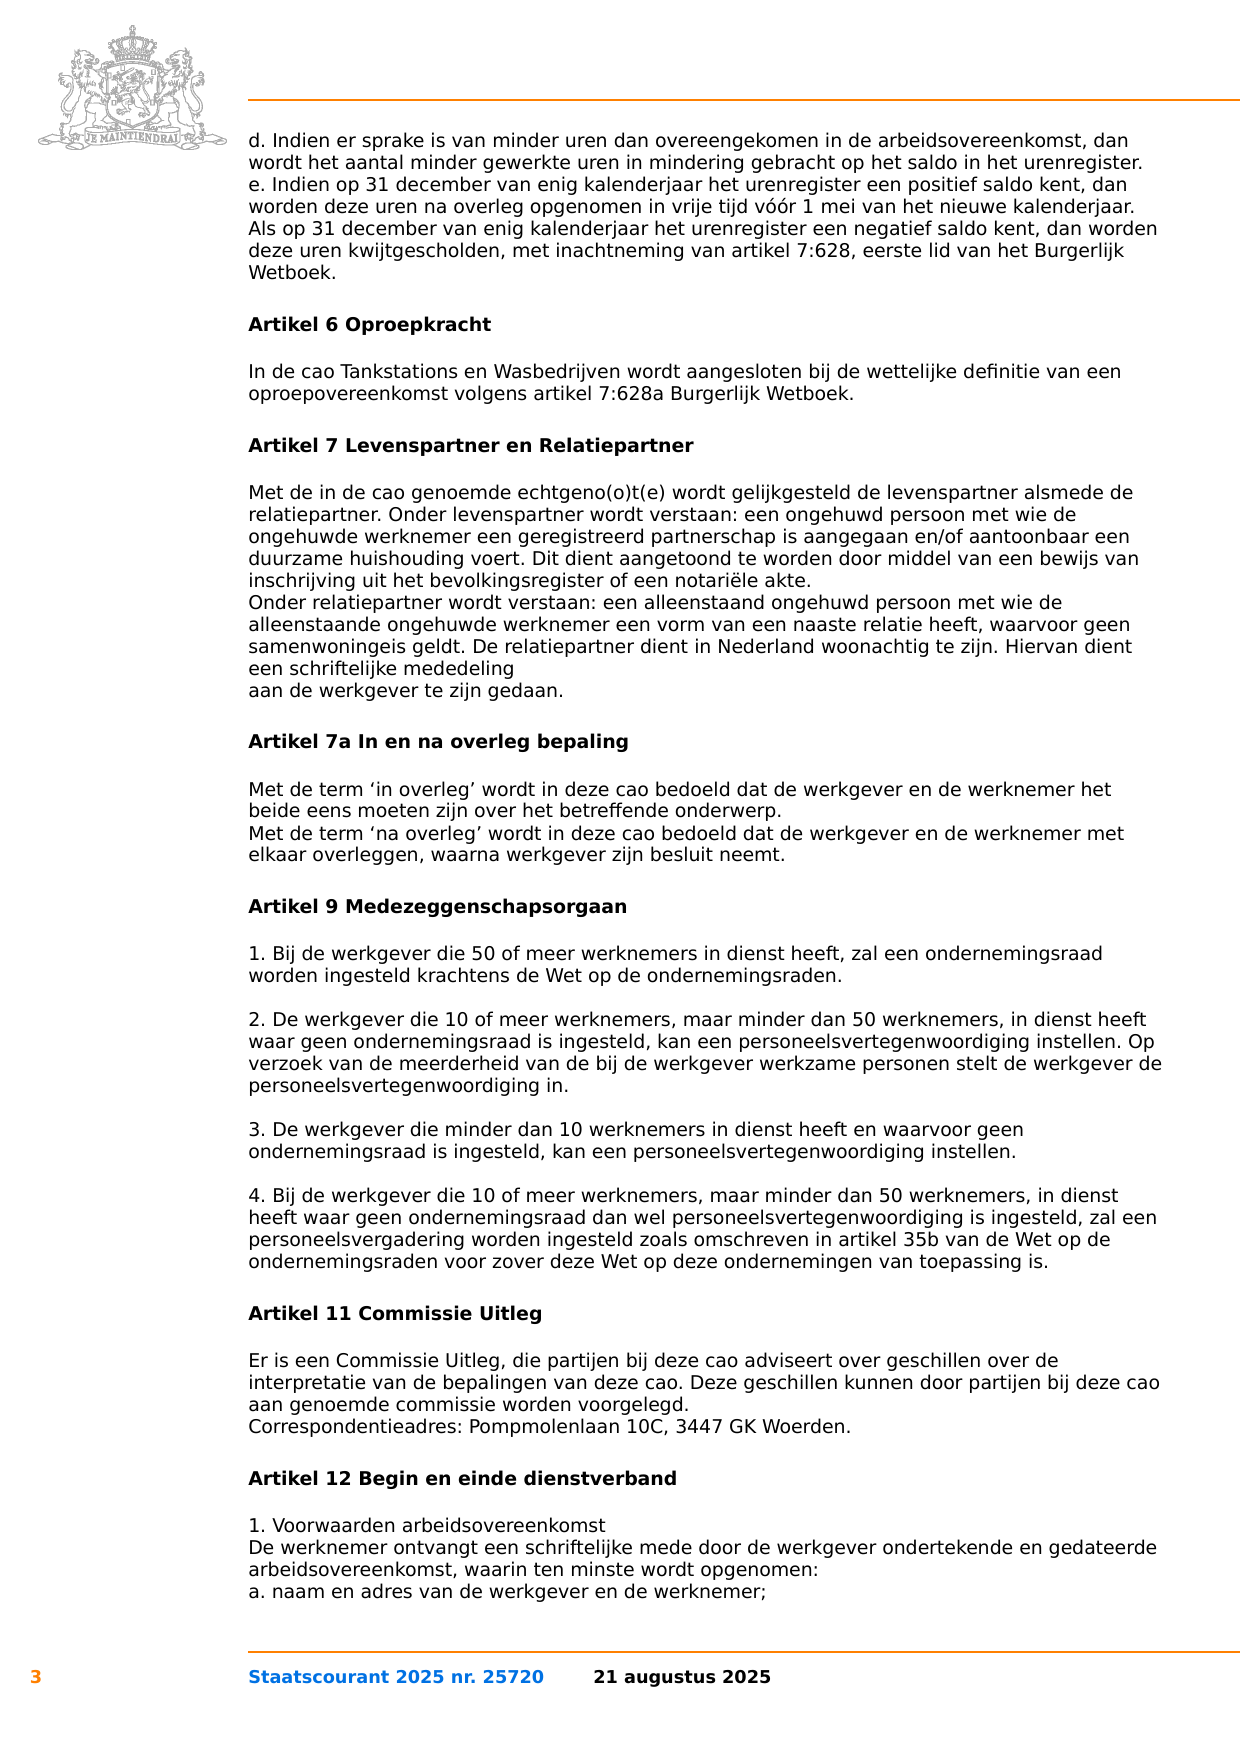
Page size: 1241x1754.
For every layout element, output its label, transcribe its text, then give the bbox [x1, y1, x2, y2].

text 1. Voorwaarden arbeidsovereenkomst [248, 1514, 1163, 1537]
text 1. Bij de werkgever die 50 of meer werknemers in dienst heeft, zal een ondernemingsraad worden ingesteld krachtens de Wet op de ondernemingsraden. [248, 943, 1163, 987]
text e. Indien op 31 december van enig kalenderjaar het urenregister een positief saldo kent, dan worden deze uren na overleg opgenomen in vrije tijd vóór 1 mei van het nieuwe kalenderjaar. Als op 31 december van enig kalenderjaar het urenregister een negatief saldo kent, dan worden deze uren kwijtgescholden, met inachtneming van artikel 7:628, eerste lid van het Burgerlijk Wetboek. [248, 174, 1163, 284]
text 4. Bij de werkgever die 10 of meer werknemers, maar minder dan 50 werknemers, in dienst heeft waar geen ondernemingsraad dan wel personeelsvertegenwoordiging is ingesteld, zal een personeelsvergadering worden ingesteld zoals omschreven in artikel 35b van de Wet op de ondernemingsraden voor zover deze Wet op deze ondernemingen van toepassing is. [248, 1185, 1163, 1273]
text De werknemer ontvangt een schriftelijke mede door de werkgever ondertekende en gedateerde arbeidsovereenkomst, waarin ten minste wordt opgenomen: [248, 1537, 1163, 1581]
text aan de werkgever te zijn gedaan. [248, 679, 1163, 701]
text Er is een Commissie Uitleg, die partijen bij deze cao adviseert over geschillen over de interpretatie van de bepalingen van deze cao. Deze geschillen kunnen door partijen bij deze cao aan genoemde commissie worden voorgelegd. [248, 1350, 1163, 1416]
subtitle Artikel 7a In en na overleg bepaling [248, 731, 1163, 753]
subtitle Artikel 11 Commissie Uitleg [248, 1303, 1163, 1325]
text Correspondentieadres: Pompmolenlaan 10C, 3447 GK Woerden. [248, 1416, 1163, 1438]
text Met de in de cao genoemde echtgeno(o)t(e) wordt gelijkgesteld de levenspartner alsmede de relatiepartner. Onder levenspartner wordt verstaan: een ongehuwd persoon met wie de ongehuwde werknemer een geregistreerd partnerschap is aangegaan en/of aantoonbaar een duurzame huishouding voert. Dit dient aangetoond te worden door middel van een bewijs van inschrijving uit het bevolkingsregister of een notariële akte. [248, 482, 1163, 592]
subtitle Artikel 7 Levenspartner en Relatiepartner [248, 435, 1163, 457]
text Onder relatiepartner wordt verstaan: een alleenstaand ongehuwd persoon met wie de alleenstaande ongehuwde werknemer een vorm van een naaste relatie heeft, waarvoor geen samenwoningeis geldt. De relatiepartner dient in Nederland woonachtig te zijn. Hiervan dient een schriftelijke mededeling [248, 592, 1163, 679]
text d. Indien er sprake is van minder uren dan overeengekomen in de arbeidsovereenkomst, dan wordt het aantal minder gewerkte uren in mindering gebracht op het saldo in het urenregister. [248, 130, 1163, 174]
text 2. De werkgever die 10 of meer werknemers, maar minder dan 50 werknemers, in dienst heeft waar geen ondernemingsraad is ingesteld, kan een personeelsvertegenwoordiging instellen. Op verzoek van de meerderheid van de bij de werkgever werkzame personen stelt de werkgever de personeelsvertegenwoordiging in. [248, 1009, 1163, 1097]
text 3. De werkgever die minder dan 10 werknemers in dienst heeft en waarvoor geen ondernemingsraad is ingesteld, kan een personeelsvertegenwoordiging instellen. [248, 1119, 1163, 1163]
picture [38, 25, 227, 150]
subtitle Artikel 12 Begin en einde dienstverband [248, 1468, 1163, 1489]
text Met de term ‘in overleg’ wordt in deze cao bedoeld dat de werkgever en de werknemer het beide eens moeten zijn over het betreffende onderwerp. [248, 778, 1163, 822]
text Met de term ‘na overleg’ wordt in deze cao bedoeld dat de werkgever en de werknemer met elkaar overleggen, waarna werkgever zijn besluit neemt. [248, 822, 1163, 866]
text a. naam en adres van de werkgever en de werknemer; [248, 1581, 1163, 1602]
subtitle Artikel 6 Oproepkracht [248, 314, 1163, 336]
text In de cao Tankstations en Wasbedrijven wordt aangesloten bij de wettelijke definitie van een oproepovereenkomst volgens artikel 7:628a Burgerlijk Wetboek. [248, 361, 1163, 405]
subtitle Artikel 9 Medezeggenschapsorgaan [248, 896, 1163, 918]
